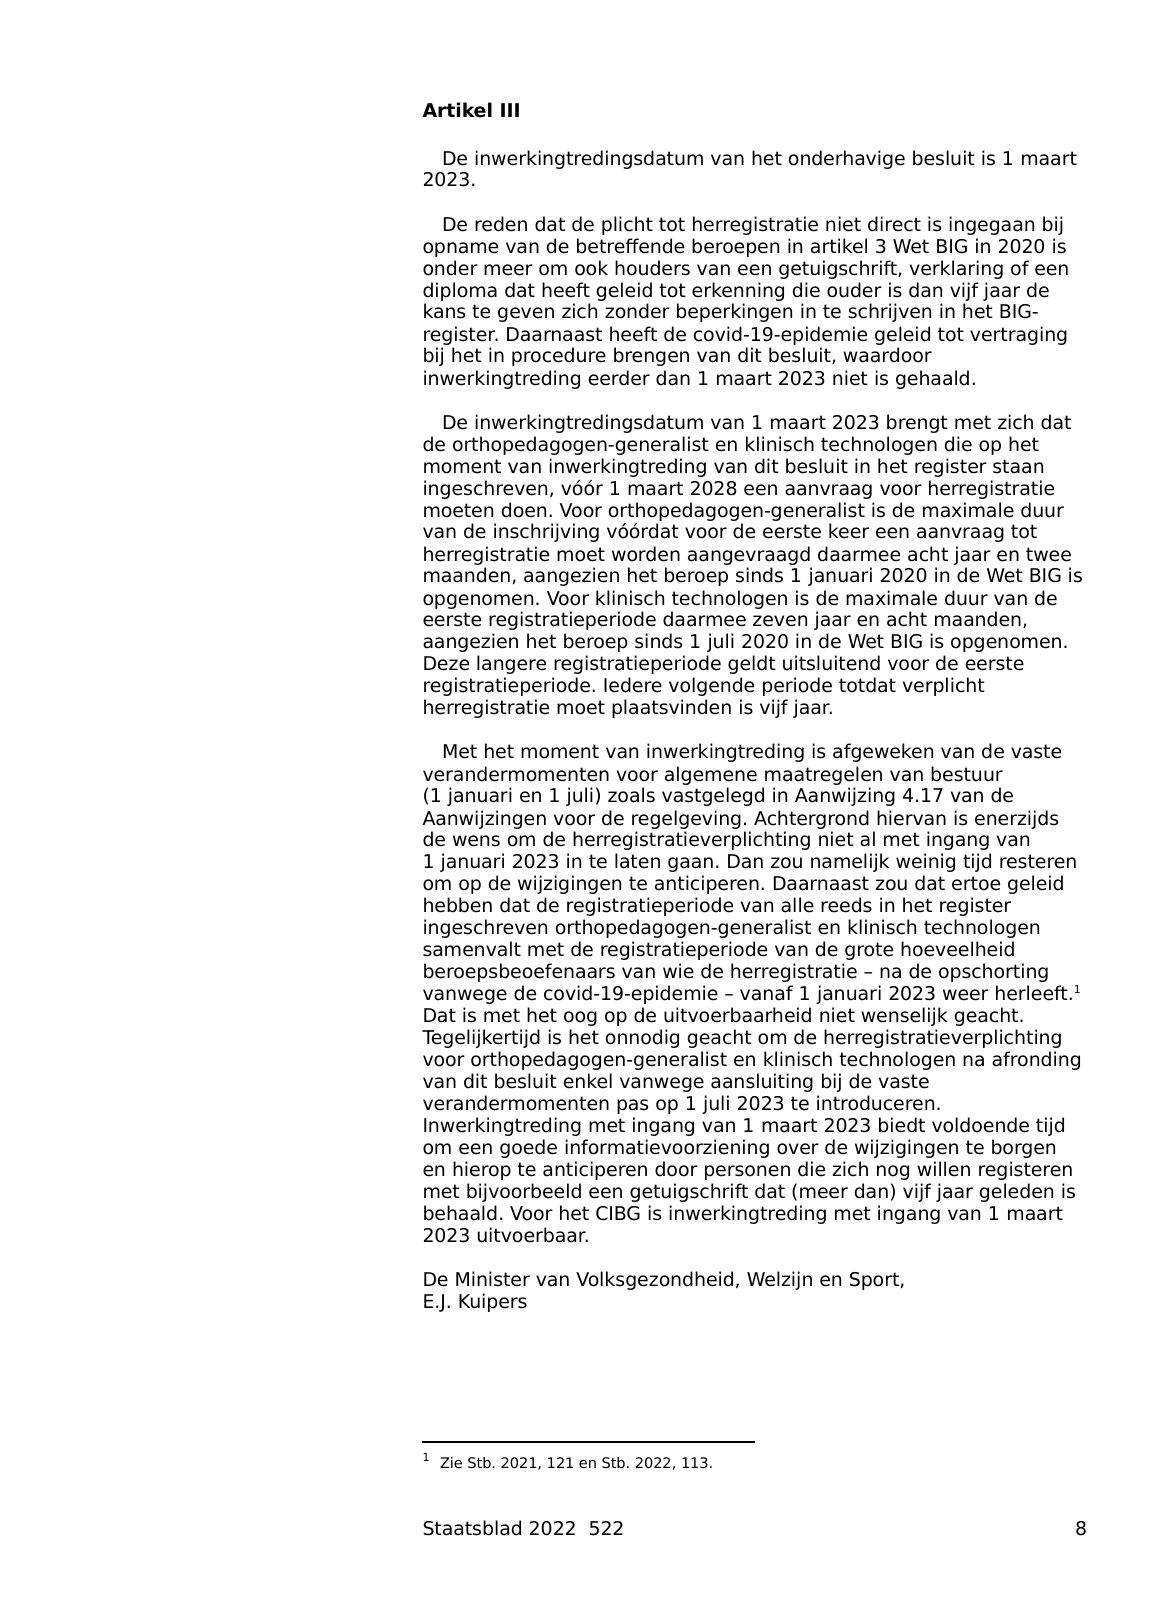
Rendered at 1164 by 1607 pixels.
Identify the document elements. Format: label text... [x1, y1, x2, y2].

subtitle Artikel III [422, 100, 1087, 122]
text De inwerkingtredingsdatum van het onderhavige besluit is 1 maart 2023. [422, 147, 1087, 191]
text Zie Stb. 2021, 121 en Stb. 2022, 113. [422, 1451, 1087, 1473]
text De Minister van Volksgezondheid, Welzijn en Sport, E.J. Kuipers [422, 1269, 1087, 1313]
text De reden dat de plicht tot herregistratie niet direct is ingegaan bij opname van de betreffende beroepen in artikel 3 Wet BIG in 2020 is onder meer om ook houders van een getuigschrift, verklaring of een diploma dat heeft geleid tot erkenning die ouder is dan vijf jaar de kans te geven zich zonder beperkingen in te schrijven in het BIG-register. Daarnaast heeft de covid-19-epidemie geleid tot vertraging bij het in procedure brengen van dit besluit, waardoor inwerkingtreding eerder dan 1 maart 2023 niet is gehaald. [422, 213, 1087, 389]
text Met het moment van inwerkingtreding is afgeweken van de vaste verandermomenten voor algemene maatregelen van bestuur (1 januari en 1 juli) zoals vastgelegd in Aanwijzing 4.17 van de Aanwijzingen voor de regelgeving. Achtergrond hiervan is enerzijds de wens om de herregistratieverplichting niet al met ingang van 1 januari 2023 in te laten gaan. Dan zou namelijk weinig tijd resteren om op de wijzigingen te anticiperen. Daarnaast zou dat ertoe geleid hebben dat de registratieperiode van alle reeds in het register ingeschreven orthopedagogen-generalist en klinisch technologen samenvalt met de registratieperiode van de grote hoeveelheid beroepsbeoefenaars van wie de herregistratie – na de opschorting vanwege de covid-19-epidemie – vanaf 1 januari 2023 weer herleeft. Dat is met het oog op de uitvoerbaarheid niet wenselijk geacht. Tegelijkertijd is het onnodig geacht om de herregistratieverplichting voor orthopedagogen-generalist en klinisch technologen na afronding van dit besluit enkel vanwege aansluiting bij de vaste verandermomenten pas op 1 juli 2023 te introduceren. Inwerkingtreding met ingang van 1 maart 2023 biedt voldoende tijd om een goede informatievoorziening over de wijzigingen te borgen en hierop te anticiperen door personen die zich nog willen registeren met bijvoorbeeld een getuigschrift dat (meer dan) vijf jaar geleden is behaald. Voor het CIBG is inwerkingtreding met ingang van 1 maart 2023 uitvoerbaar. [422, 741, 1087, 1247]
text De inwerkingtredingsdatum van 1 maart 2023 brengt met zich dat de orthopedagogen-generalist en klinisch technologen die op het moment van inwerkingtreding van dit besluit in het register staan ingeschreven, vóór 1 maart 2028 een aanvraag voor herregistratie moeten doen. Voor orthopedagogen-generalist is de maximale duur van de inschrijving vóórdat voor de eerste keer een aanvraag tot herregistratie moet worden aangevraagd daarmee acht jaar en twee maanden, aangezien het beroep sinds 1 januari 2020 in de Wet BIG is opgenomen. Voor klinisch technologen is de maximale duur van de eerste registratieperiode daarmee zeven jaar en acht maanden, aangezien het beroep sinds 1 juli 2020 in de Wet BIG is opgenomen. Deze langere registratieperiode geldt uitsluitend voor de eerste registratieperiode. Iedere volgende periode totdat verplicht herregistratie moet plaatsvinden is vijf jaar. [422, 412, 1087, 719]
